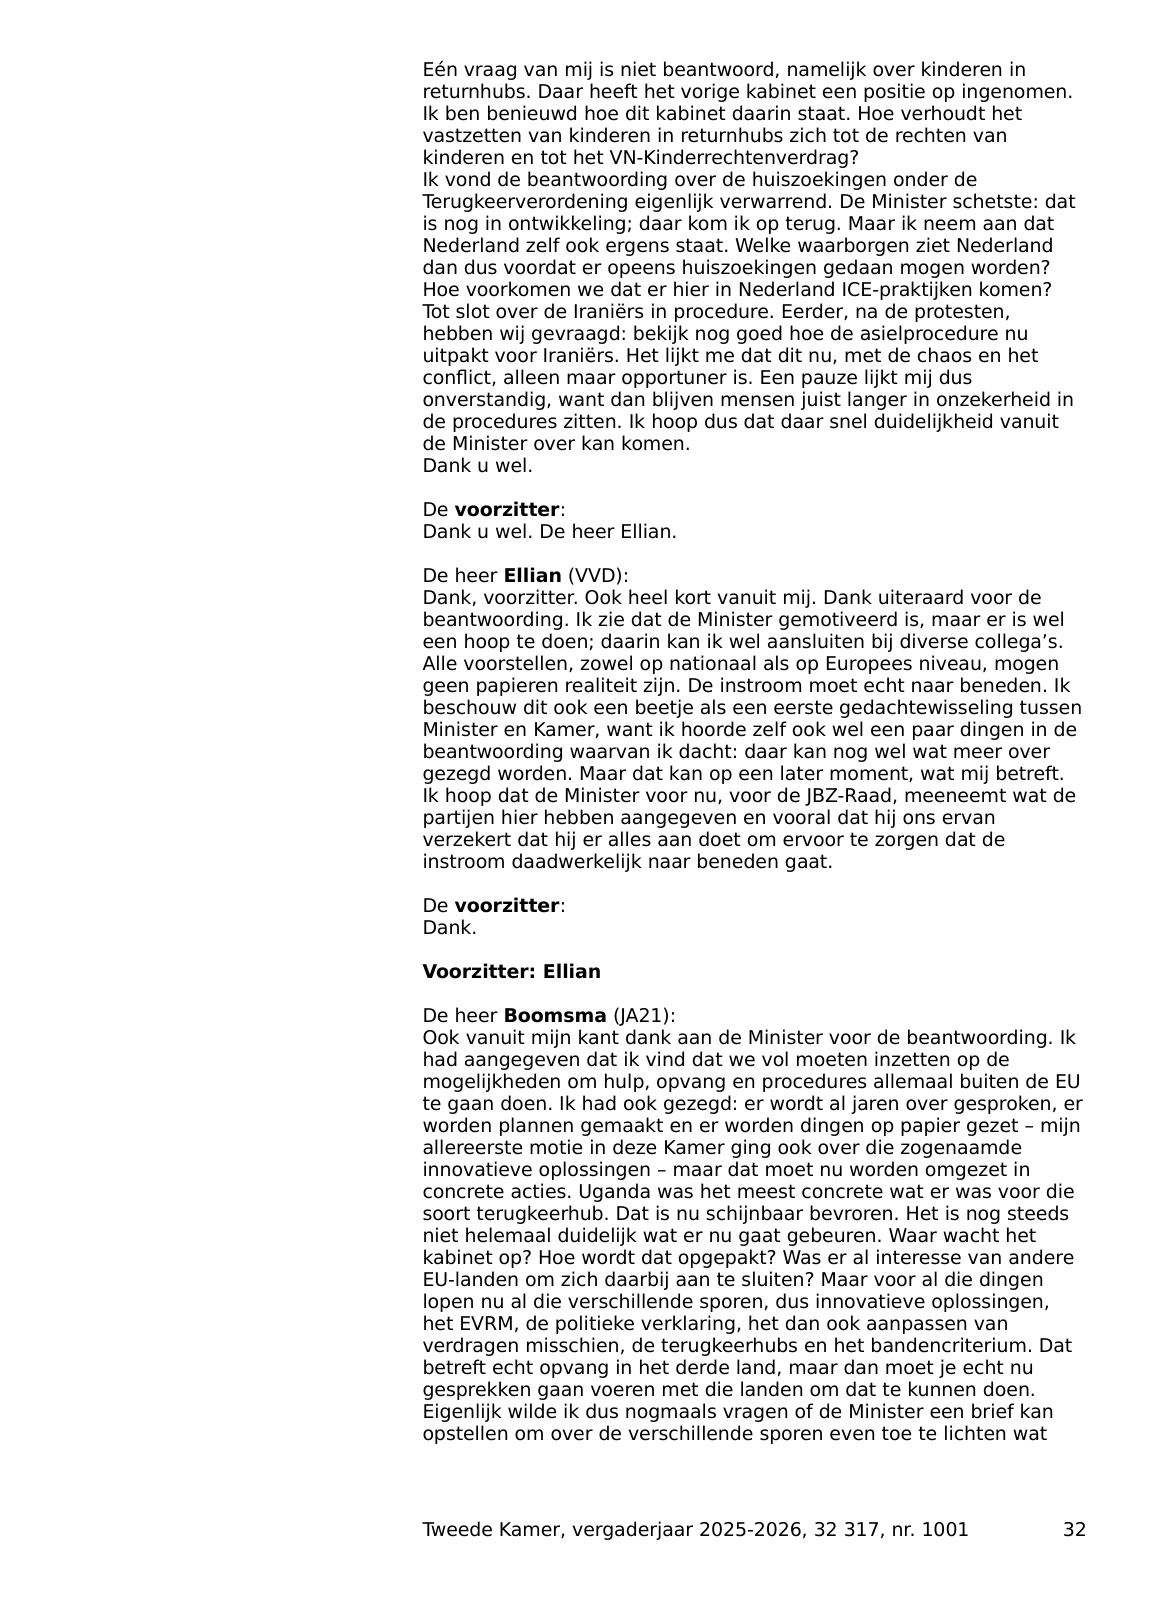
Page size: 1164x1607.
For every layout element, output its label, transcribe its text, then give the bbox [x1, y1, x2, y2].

text Ik hoop dat de Minister voor nu, voor de JBZ-Raad, meeneemt wat de partijen hier hebben aangegeven en vooral dat hij ons ervan verzekert dat hij er alles aan doet om ervoor te zorgen dat de instroom daadwerkelijk naar beneden gaat. [422, 785, 1087, 873]
text Dank, voorzitter. Ook heel kort vanuit mij. Dank uiteraard voor de beantwoording. Ik zie dat de Minister gemotiveerd is, maar er is wel een hoop te doen; daarin kan ik wel aansluiten bij diverse collega’s. Alle voorstellen, zowel op nationaal als op Europees niveau, mogen geen papieren realiteit zijn. De instroom moet echt naar beneden. Ik beschouw dit ook een beetje als een eerste gedachtewisseling tussen Minister en Kamer, want ik hoorde zelf ook wel een paar dingen in de beantwoording waarvan ik dacht: daar kan nog wel wat meer over gezegd worden. Maar dat kan op een later moment, wat mij betreft. [422, 587, 1087, 785]
text Dank u wel. De heer Ellian. [422, 521, 1087, 543]
text De voorzitter: [422, 499, 1087, 521]
text Tot slot over de Iraniërs in procedure. Eerder, na de protesten, hebben wij gevraagd: bekijk nog goed hoe de asielprocedure nu uitpakt voor Iraniërs. Het lijkt me dat dit nu, met de chaos en het conflict, alleen maar opportuner is. Een pauze lijkt mij dus onverstandig, want dan blijven mensen juist langer in onzekerheid in de procedures zitten. Ik hoop dus dat daar snel duidelijkheid vanuit de Minister over kan komen. [422, 301, 1087, 455]
text De heer Ellian (VVD): [422, 565, 1087, 587]
text De heer Boomsma (JA21): [422, 1005, 1087, 1027]
text De voorzitter: [422, 895, 1087, 917]
text Dank. [422, 917, 1087, 939]
subtitle Voorzitter: Ellian [422, 961, 1087, 983]
text Ik vond de beantwoording over de huiszoekingen onder de Terugkeerverordening eigenlijk verwarrend. De Minister schetste: dat is nog in ontwikkeling; daar kom ik op terug. Maar ik neem aan dat Nederland zelf ook ergens staat. Welke waarborgen ziet Nederland dan dus voordat er opeens huiszoekingen gedaan mogen worden? Hoe voorkomen we dat er hier in Nederland ICE-praktijken komen? [422, 169, 1087, 301]
text Eén vraag van mij is niet beantwoord, namelijk over kinderen in returnhubs. Daar heeft het vorige kabinet een positie op ingenomen. Ik ben benieuwd hoe dit kabinet daarin staat. Hoe verhoudt het vastzetten van kinderen in returnhubs zich tot de rechten van kinderen en tot het VN-Kinderrechtenverdrag? [422, 59, 1087, 169]
text Ook vanuit mijn kant dank aan de Minister voor de beantwoording. Ik had aangegeven dat ik vind dat we vol moeten inzetten op de mogelijkheden om hulp, opvang en procedures allemaal buiten de EU te gaan doen. Ik had ook gezegd: er wordt al jaren over gesproken, er worden plannen gemaakt en er worden dingen op papier gezet – mijn allereerste motie in deze Kamer ging ook over die zogenaamde innovatieve oplossingen – maar dat moet nu worden omgezet in concrete acties. Uganda was het meest concrete wat er was voor die soort terugkeerhub. Dat is nu schijnbaar bevroren. Het is nog steeds niet helemaal duidelijk wat er nu gaat gebeuren. Waar wacht het kabinet op? Hoe wordt dat opgepakt? Was er al interesse van andere EU-landen om zich daarbij aan te sluiten? Maar voor al die dingen lopen nu al die verschillende sporen, dus innovatieve oplossingen, het EVRM, de politieke verklaring, het dan ook aanpassen van verdragen misschien, de terugkeerhubs en het bandencriterium. Dat betreft echt opvang in het derde land, maar dan moet je echt nu gesprekken gaan voeren met die landen om dat te kunnen doen. Eigenlijk wilde ik dus nogmaals vragen of de Minister een brief kan opstellen om over de verschillende sporen even toe te lichten wat [422, 1027, 1087, 1445]
text Dank u wel. [422, 455, 1087, 477]
